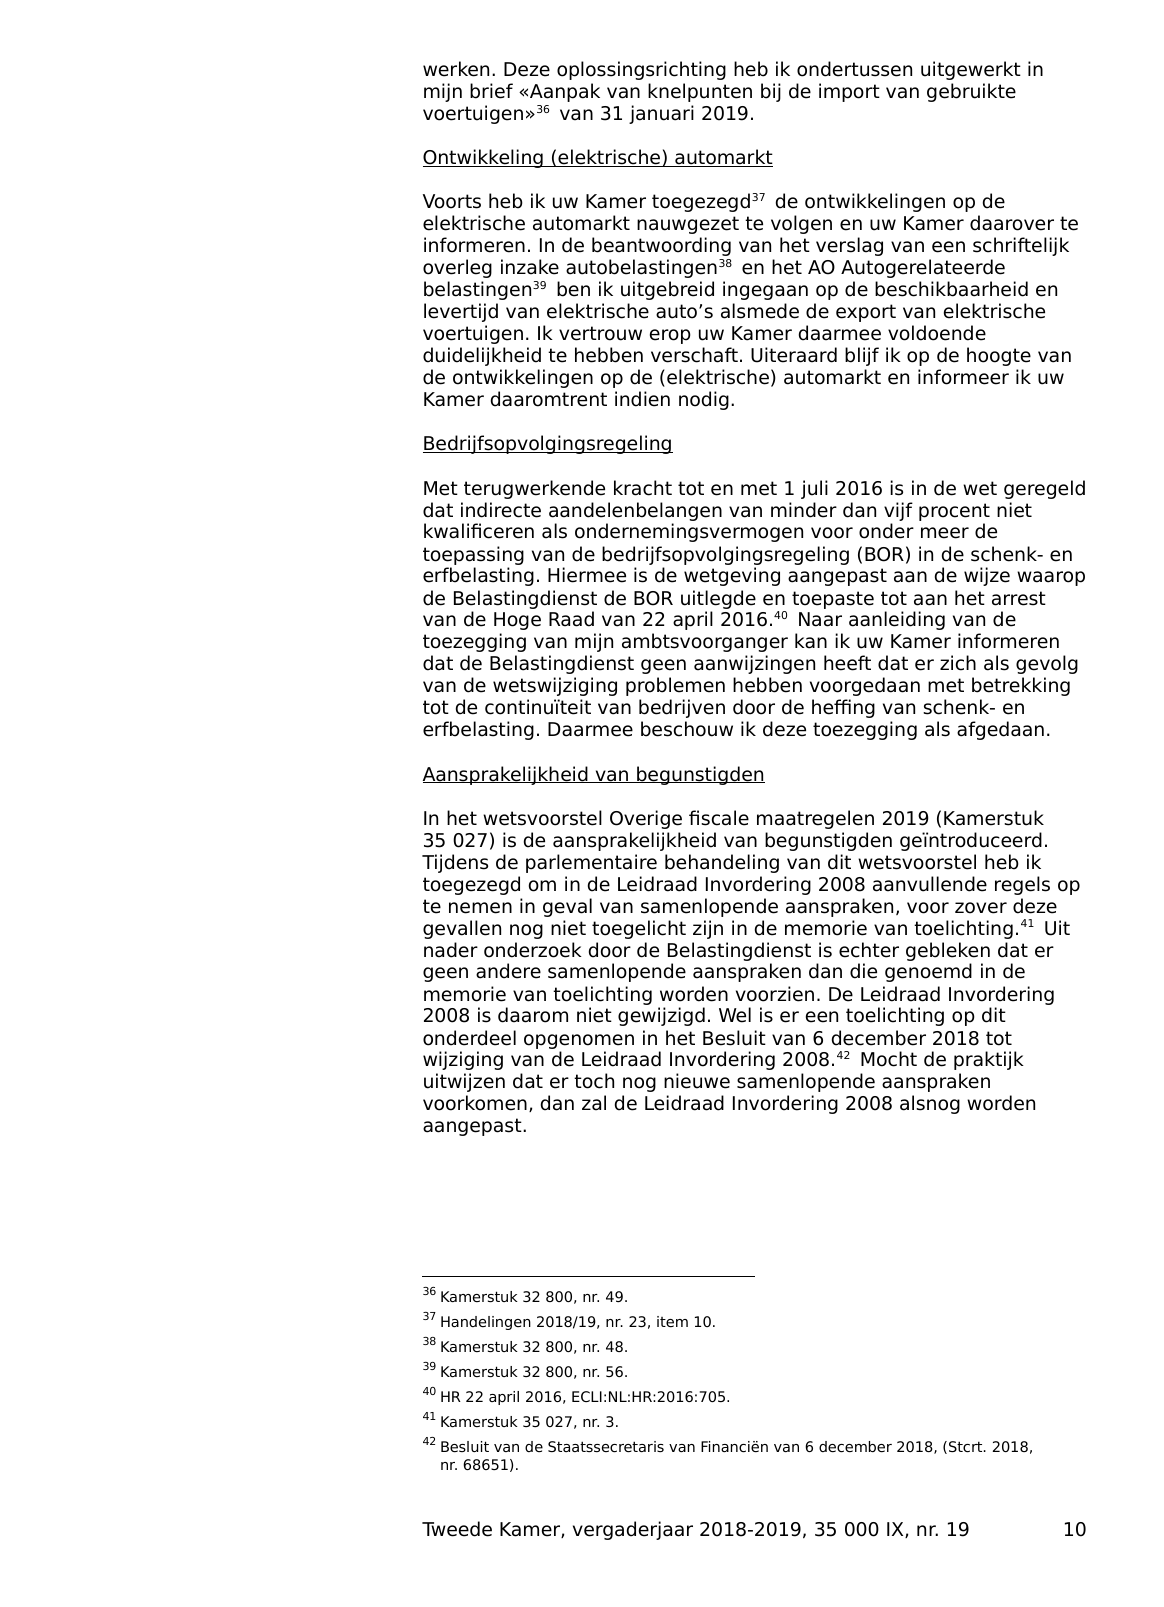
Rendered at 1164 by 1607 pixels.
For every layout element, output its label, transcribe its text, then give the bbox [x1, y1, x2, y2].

text Voorts heb ik uw Kamer toegezegd de ontwikkelingen op de elektrische automarkt nauwgezet te volgen en uw Kamer daarover te informeren. In de beantwoording van het verslag van een schriftelijk overleg inzake autobelastingen en het AO Autogerelateerde belastingen ben ik uitgebreid ingegaan op de beschikbaarheid en levertijd van elektrische auto’s alsmede de export van elektrische voertuigen. Ik vertrouw erop uw Kamer daarmee voldoende duidelijkheid te hebben verschaft. Uiteraard blijf ik op de hoogte van de ontwikkelingen op de (elektrische) automarkt en informeer ik uw Kamer daaromtrent indien nodig. [422, 191, 1087, 411]
text Kamerstuk 35 027, nr. 3. [422, 1410, 1087, 1432]
text Kamerstuk 32 800, nr. 48. [422, 1335, 1087, 1357]
text In het wetsvoorstel Overige fiscale maatregelen 2019 (Kamerstuk 35 027) is de aansprakelijkheid van begunstigden geïntroduceerd. Tijdens de parlementaire behandeling van dit wetsvoorstel heb ik toegezegd om in de Leidraad Invordering 2008 aanvullende regels op te nemen in geval van samenlopende aanspraken, voor zover deze gevallen nog niet toegelicht zijn in de memorie van toelichting. Uit nader onderzoek door de Belastingdienst is echter gebleken dat er geen andere samenlopende aanspraken dan die genoemd in de memorie van toelichting worden voorzien. De Leidraad Invordering 2008 is daarom niet gewijzigd. Wel is er een toelichting op dit onderdeel opgenomen in het Besluit van 6 december 2018 tot wijziging van de Leidraad Invordering 2008. Mocht de praktijk uitwijzen dat er toch nog nieuwe samenlopende aanspraken voorkomen, dan zal de Leidraad Invordering 2008 alsnog worden aangepast. [422, 808, 1087, 1137]
text Kamerstuk 32 800, nr. 56. [422, 1360, 1087, 1382]
text Kamerstuk 32 800, nr. 49. [422, 1285, 1087, 1307]
subtitle Bedrijfsopvolgingsregeling [422, 433, 1087, 455]
text Handelingen 2018/19, nr. 23, item 10. [422, 1310, 1087, 1332]
text Besluit van de Staatssecretaris van Financiën van 6 december 2018, (Stcrt. 2018, nr. 68651). [422, 1435, 1087, 1474]
subtitle Aansprakelijkheid van begunstigden [422, 763, 1087, 785]
text Met terugwerkende kracht tot en met 1 juli 2016 is in de wet geregeld dat indirecte aandelenbelangen van minder dan vijf procent niet kwalificeren als ondernemingsvermogen voor onder meer de toepassing van de bedrijfsopvolgingsregeling (BOR) in de schenk- en erfbelasting. Hiermee is de wetgeving aangepast aan de wijze waarop de Belastingdienst de BOR uitlegde en toepaste tot aan het arrest van de Hoge Raad van 22 april 2016. Naar aanleiding van de toezegging van mijn ambtsvoorganger kan ik uw Kamer informeren dat de Belastingdienst geen aanwijzingen heeft dat er zich als gevolg van de wetswijziging problemen hebben voorgedaan met betrekking tot de continuïteit van bedrijven door de heffing van schenk- en erfbelasting. Daarmee beschouw ik deze toezegging als afgedaan. [422, 477, 1087, 741]
subtitle Ontwikkeling (elektrische) automarkt [422, 147, 1087, 169]
text HR 22 april 2016, ECLI:NL:HR:2016:705. [422, 1385, 1087, 1407]
text werken. Deze oplossingsrichting heb ik ondertussen uitgewerkt in mijn brief «Aanpak van knelpunten bij de import van gebruikte voertuigen» van 31 januari 2019. [422, 59, 1087, 125]
